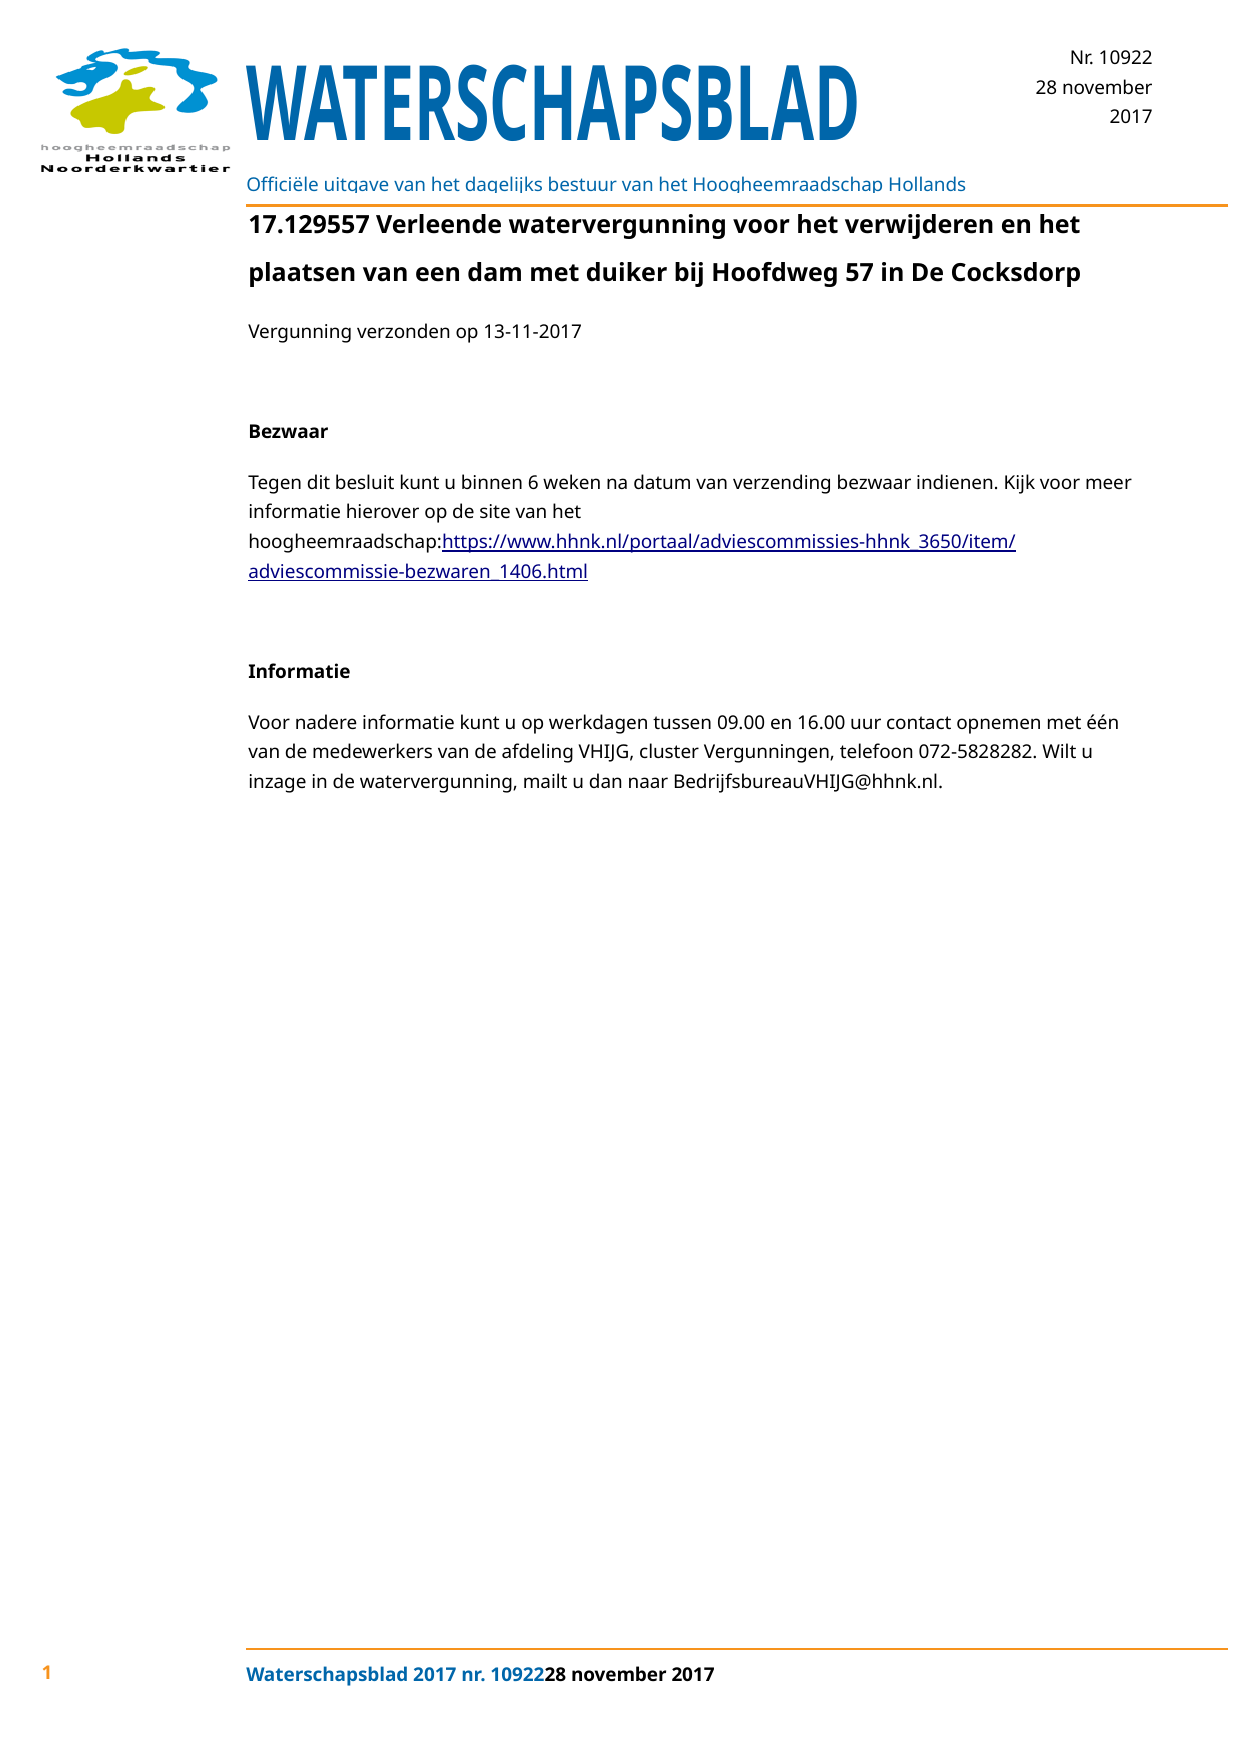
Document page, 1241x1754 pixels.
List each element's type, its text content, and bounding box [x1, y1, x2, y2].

text Bezwaar [248, 419, 1152, 444]
text Vergunning verzonden op 13-11-2017 [248, 318, 1152, 344]
text Voor nadere informatie kunt u op werkdagen tussen 09.00 en 16.00 uur contact opnemen met één van de medewerkers van de afdeling VHIJG, cluster Vergunningen, telefoon 072-5828282. Wilt u inzage in de watervergunning, mailt u dan naar BedrijfsbureauVHIJG@hhnk.nl. [248, 709, 1152, 794]
picture [41, 47, 231, 172]
text 17.129557 Verleende watervergunning voor het verwijderen en het plaatsen van een dam met duiker bij Hoofdweg 57 in De Cocksdorp [248, 207, 1152, 288]
text Tegen dit besluit kunt u binnen 6 weken na datum van verzending bezwaar indienen. Kijk voor meer informatie hierover op de site van het hoogheemraadschap:https://www.hhnk.nl/portaal/adviescommissies-hhnk_3650/item/adviescommissie-bezwaren_1406.html [248, 469, 1152, 584]
text Informatie [248, 659, 1152, 684]
